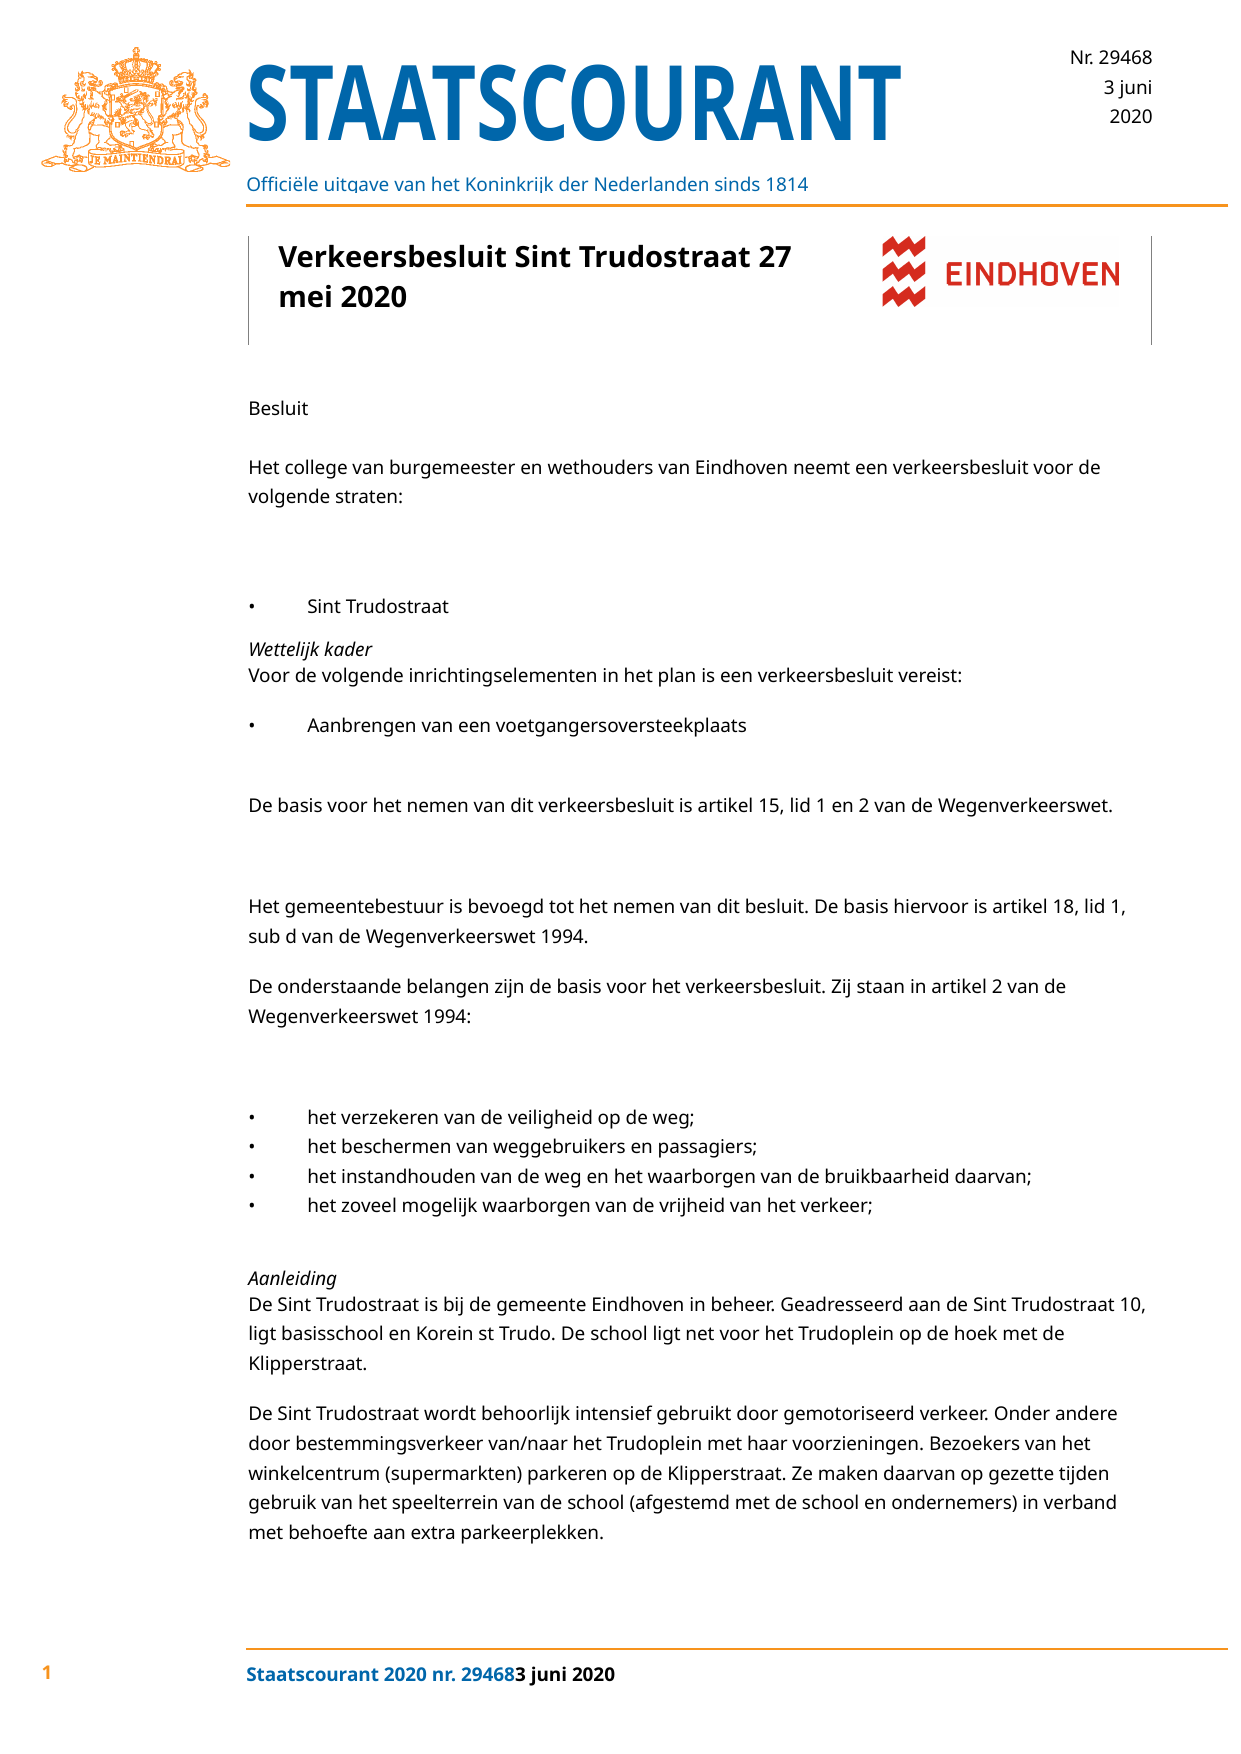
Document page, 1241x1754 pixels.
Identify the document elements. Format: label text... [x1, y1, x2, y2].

table_header Verkeersbesluit Sint Trudostraat 27 mei 2020 [249, 236, 850, 345]
list het instandhouden van de weg en het waarborgen van de bruikbaarheid daarvan; [248, 1163, 1152, 1189]
text De basis voor het nemen van dit verkeersbesluit is artikel 15, lid 1 en 2 van de Wegenverkeerswet. [248, 793, 1152, 818]
list Sint Trudostraat [248, 593, 1152, 619]
list het verzekeren van de veiligheid op de weg; [248, 1104, 1152, 1129]
text De onderstaande belangen zijn de basis voor het verkeersbesluit. Zij staan in artikel 2 van de Wegenverkeerswet 1994: [248, 973, 1152, 1029]
text Wettelijk kader [248, 636, 1152, 662]
picture [882, 236, 1119, 307]
text De Sint Trudostraat is bij de gemeente Eindhoven in beheer. Geadresseerd aan de Sint Trudostraat 10, ligt basisschool en Korein st Trudo. De school ligt net voor het Trudoplein op de hoek met de Klipperstraat. [248, 1291, 1152, 1376]
list het beschermen van weggebruikers en passagiers; [248, 1133, 1152, 1159]
text Het gemeentebestuur is bevoegd tot het nemen van dit besluit. De basis hiervoor is artikel 18, lid 1, sub d van de Wegenverkeerswet 1994. [248, 893, 1152, 949]
list Aanbrengen van een voetgangersoversteekplaats [248, 713, 1152, 738]
text Voor de volgende inrichtingselementen in het plan is een verkeersbesluit vereist: [248, 662, 1152, 688]
text Het college van burgemeester en wethouders van Eindhoven neemt een verkeersbesluit voor de volgende straten: [248, 454, 1152, 509]
text De Sint Trudostraat wordt behoorlijk intensief gebruikt door gemotoriseerd verkeer. Onder andere door bestemmingsverkeer van/naar het Trudoplein met haar voorzieningen. Bezoekers van het winkelcentrum (supermarkten) parkeren op de Klipperstraat. Ze maken daarvan op gezette tijden gebruik van het speelterrein van de school (afgestemd met de school en ondernemers) in verband met behoefte aan extra parkeerplekken. [248, 1401, 1152, 1545]
table_header [850, 236, 1151, 345]
text Besluit [248, 395, 1152, 421]
list het zoveel mogelijk waarborgen van de vrijheid van het verkeer; [248, 1193, 1152, 1218]
text Aanleiding [248, 1265, 1152, 1291]
picture [41, 47, 231, 172]
